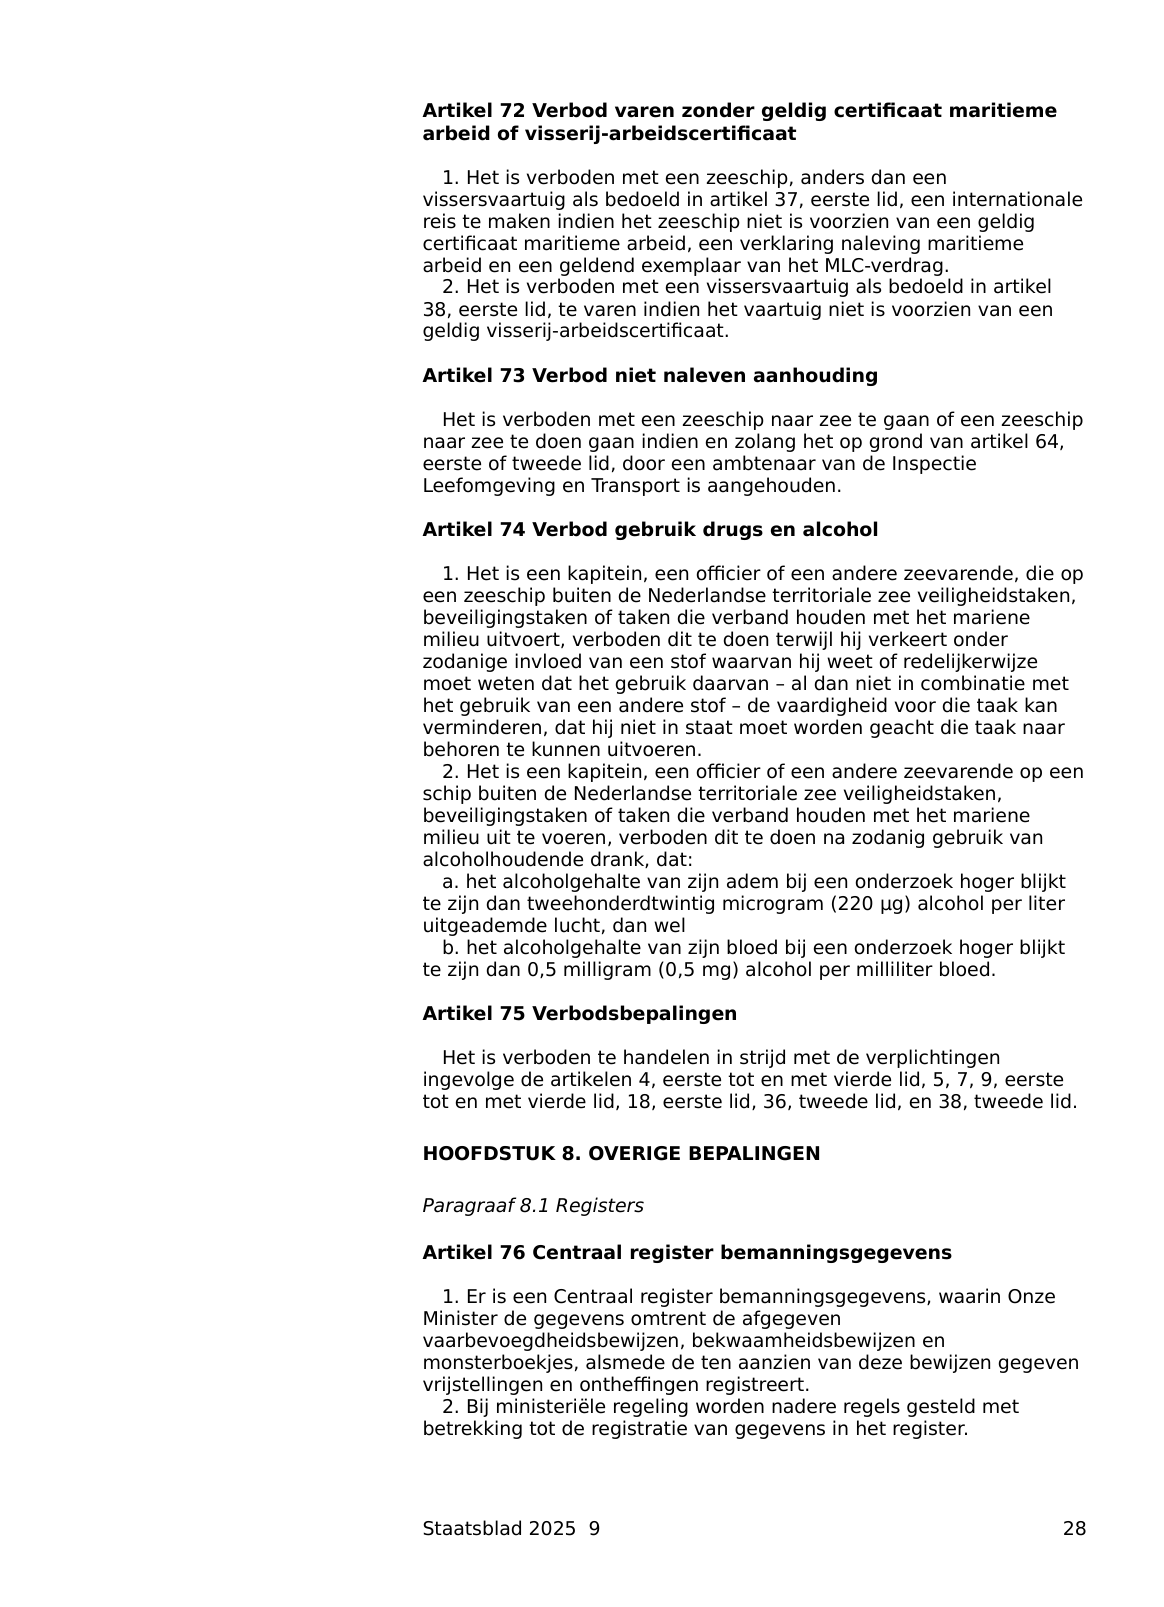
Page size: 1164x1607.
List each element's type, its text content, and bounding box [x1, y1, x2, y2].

text 2. Bij ministeriële regeling worden nadere regels gesteld met betrekking tot de registratie van gegevens in het register. [422, 1396, 1087, 1440]
text 1. Het is verboden met een zeeschip, anders dan een vissersvaartuig als bedoeld in artikel 37, eerste lid, een internationale reis te maken indien het zeeschip niet is voorzien van een geldig certificaat maritieme arbeid, een verklaring naleving maritieme arbeid en een geldend exemplaar van het MLC-verdrag. [422, 167, 1087, 276]
subtitle Artikel 73 Verbod niet naleven aanhouding [422, 364, 1087, 387]
text 1. Het is een kapitein, een officier of een andere zeevarende, die op een zeeschip buiten de Nederlandse territoriale zee veiligheidstaken, beveiligingstaken of taken die verband houden met het mariene milieu uitvoert, verboden dit te doen terwijl hij verkeert onder zodanige invloed van een stof waarvan hij weet of redelijkerwijze moet weten dat het gebruik daarvan – al dan niet in combinatie met het gebruik van een andere stof – de vaardigheid voor die taak kan verminderen, dat hij niet in staat moet worden geacht die taak naar behoren te kunnen uitvoeren. [422, 563, 1087, 761]
subtitle HOOFDSTUK 8. OVERIGE BEPALINGEN [422, 1143, 1087, 1165]
text Het is verboden te handelen in strijd met de verplichtingen ingevolge de artikelen 4, eerste tot en met vierde lid, 5, 7, 9, eerste tot en met vierde lid, 18, eerste lid, 36, tweede lid, en 38, tweede lid. [422, 1047, 1087, 1113]
subtitle Artikel 72 Verbod varen zonder geldig certificaat maritieme arbeid of visserij-arbeidscertificaat [422, 100, 1087, 144]
subtitle Artikel 76 Centraal register bemanningsgegevens [422, 1242, 1087, 1264]
text 1. Er is een Centraal register bemanningsgegevens, waarin Onze Minister de gegevens omtrent de afgegeven vaarbevoegdheidsbewijzen, bekwaamheidsbewijzen en monsterboekjes, alsmede de ten aanzien van deze bewijzen gegeven vrijstellingen en ontheffingen registreert. [422, 1286, 1087, 1396]
subtitle Artikel 74 Verbod gebruik drugs en alcohol [422, 519, 1087, 541]
subtitle Artikel 75 Verbodsbepalingen [422, 1003, 1087, 1025]
text a. het alcoholgehalte van zijn adem bij een onderzoek hoger blijkt te zijn dan tweehonderdtwintig microgram (220 μg) alcohol per liter uitgeademde lucht, dan wel [422, 871, 1087, 937]
subtitle Paragraaf 8.1 Registers [422, 1195, 1087, 1217]
text 2. Het is verboden met een vissersvaartuig als bedoeld in artikel 38, eerste lid, te varen indien het vaartuig niet is voorzien van een geldig visserij-arbeidscertificaat. [422, 276, 1087, 342]
text Het is verboden met een zeeschip naar zee te gaan of een zeeschip naar zee te doen gaan indien en zolang het op grond van artikel 64, eerste of tweede lid, door een ambtenaar van de Inspectie Leefomgeving en Transport is aangehouden. [422, 409, 1087, 497]
text 2. Het is een kapitein, een officier of een andere zeevarende op een schip buiten de Nederlandse territoriale zee veiligheidstaken, beveiligingstaken of taken die verband houden met het mariene milieu uit te voeren, verboden dit te doen na zodanig gebruik van alcoholhoudende drank, dat: [422, 761, 1087, 871]
text b. het alcoholgehalte van zijn bloed bij een onderzoek hoger blijkt te zijn dan 0,5 milligram (0,5 mg) alcohol per milliliter bloed. [422, 937, 1087, 981]
